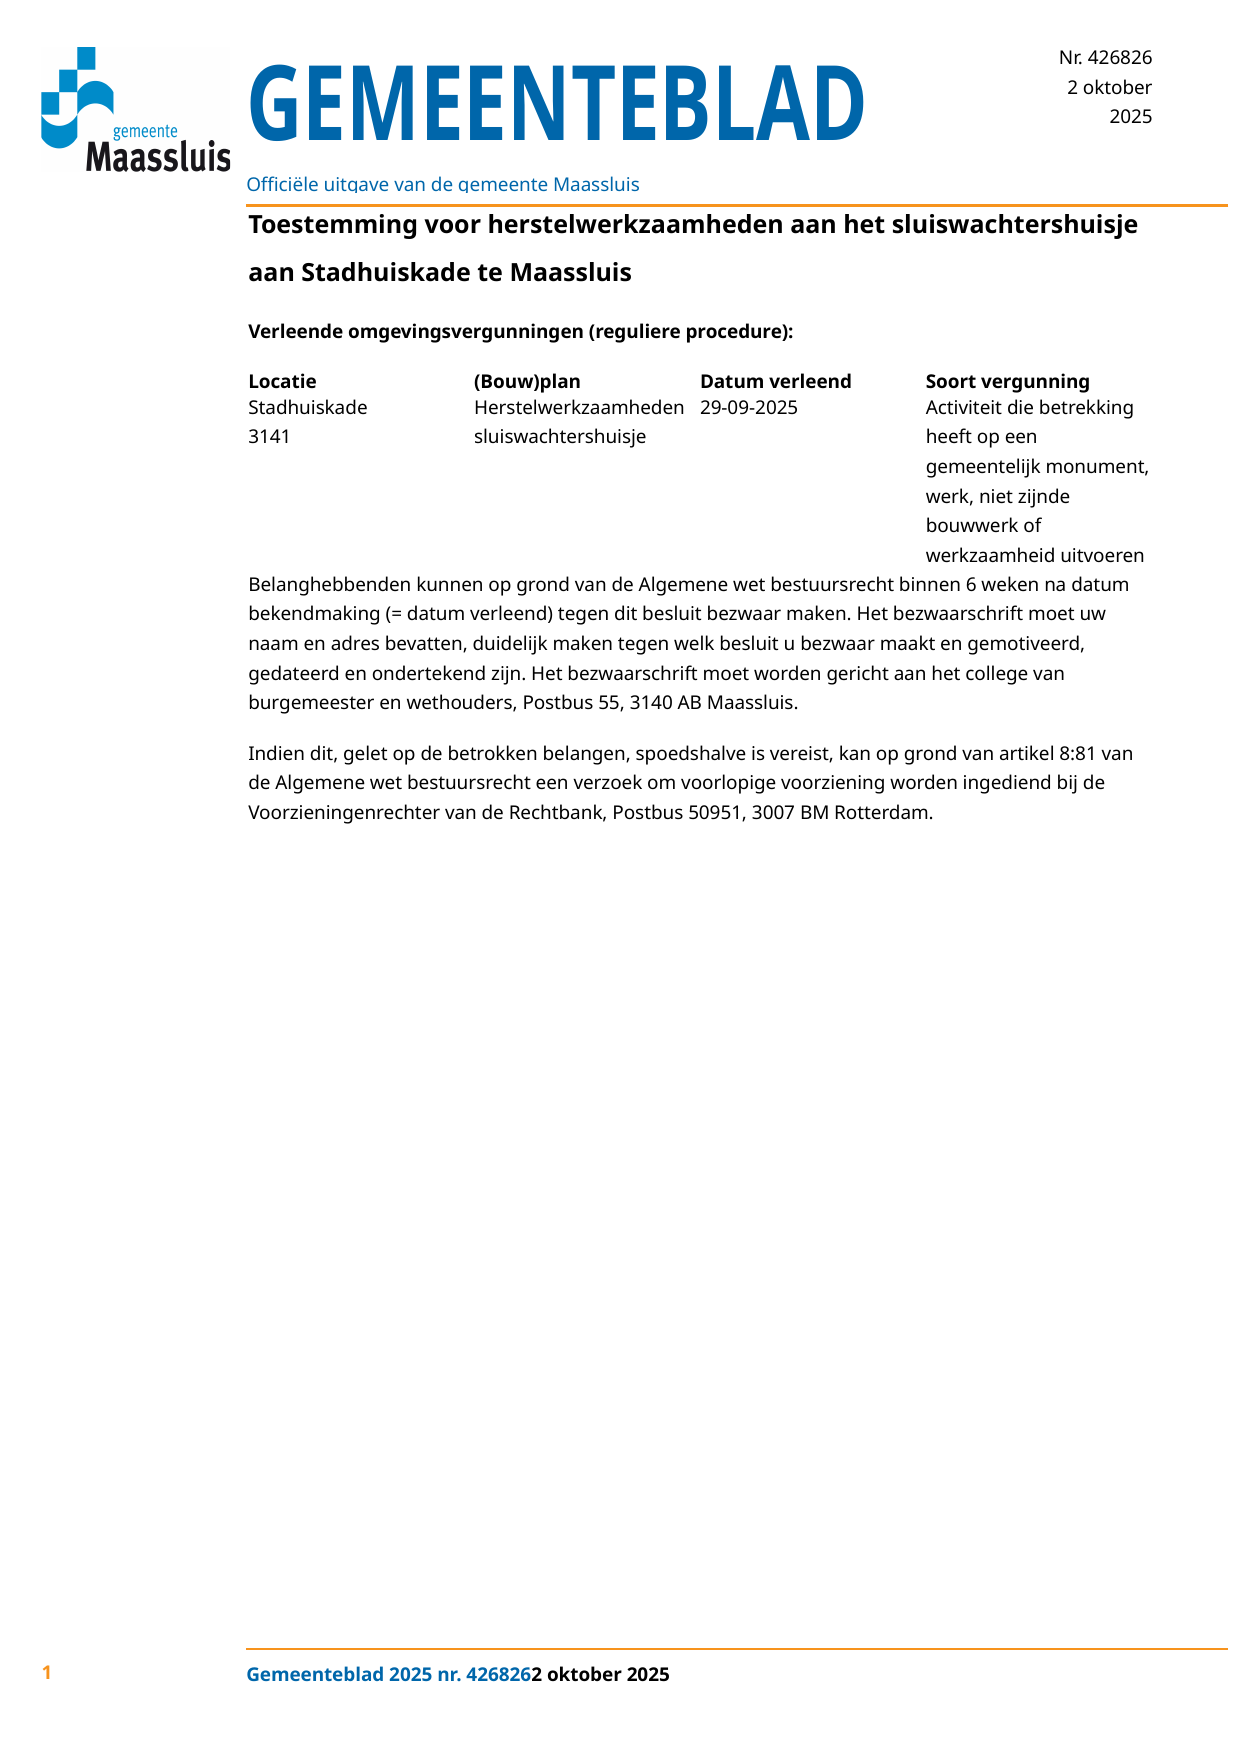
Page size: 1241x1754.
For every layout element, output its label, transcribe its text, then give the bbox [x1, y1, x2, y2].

table_header Locatie [248, 369, 474, 394]
table_cell Stadhuiskade 3141 [248, 394, 474, 568]
table_cell Activiteit die betrekking heeft op een gemeentelijk monument, werk, niet zijnde bouwwerk of werkzaamheid uitvoeren [926, 394, 1152, 568]
text Indien dit, gelet op de betrokken belangen, spoedshalve is vereist, kan op grond van artikel 8:81 van de Algemene wet bestuursrecht een verzoek om voorlopige voorziening worden ingediend bij de Voorzieningenrechter van de Rechtbank, Postbus 50951, 3007 BM Rotterdam. [248, 740, 1152, 825]
table_header (Bouw)plan [474, 369, 700, 394]
picture [41, 47, 231, 172]
table_cell Herstelwerkzaamheden sluiswachtershuisje [474, 394, 700, 568]
table_cell 29-09-2025 [700, 394, 926, 568]
picture [41, 47, 77, 92]
text Toestemming voor herstelwerkzaamheden aan het sluiswachtershuisje aan Stadhuiskade te Maassluis [248, 207, 1152, 288]
text Verleende omgevingsvergunningen (reguliere procedure): [248, 318, 1152, 344]
table_header Soort vergunning [926, 369, 1152, 394]
text Belanghebbenden kunnen op grond van de Algemene wet bestuursrecht binnen 6 weken na datum bekendmaking (= datum verleend) tegen dit besluit bezwaar maken. Het bezwaarschrift moet uw naam en adres bevatten, duidelijk maken tegen welk besluit u bezwaar maakt en gemotiveerd, gedateerd en ondertekend zijn. Het bezwaarschrift moet worden gericht aan het college van burgemeester en wethouders, Postbus 55, 3140 AB Maassluis. [248, 571, 1152, 715]
table_header Datum verleend [700, 369, 926, 394]
